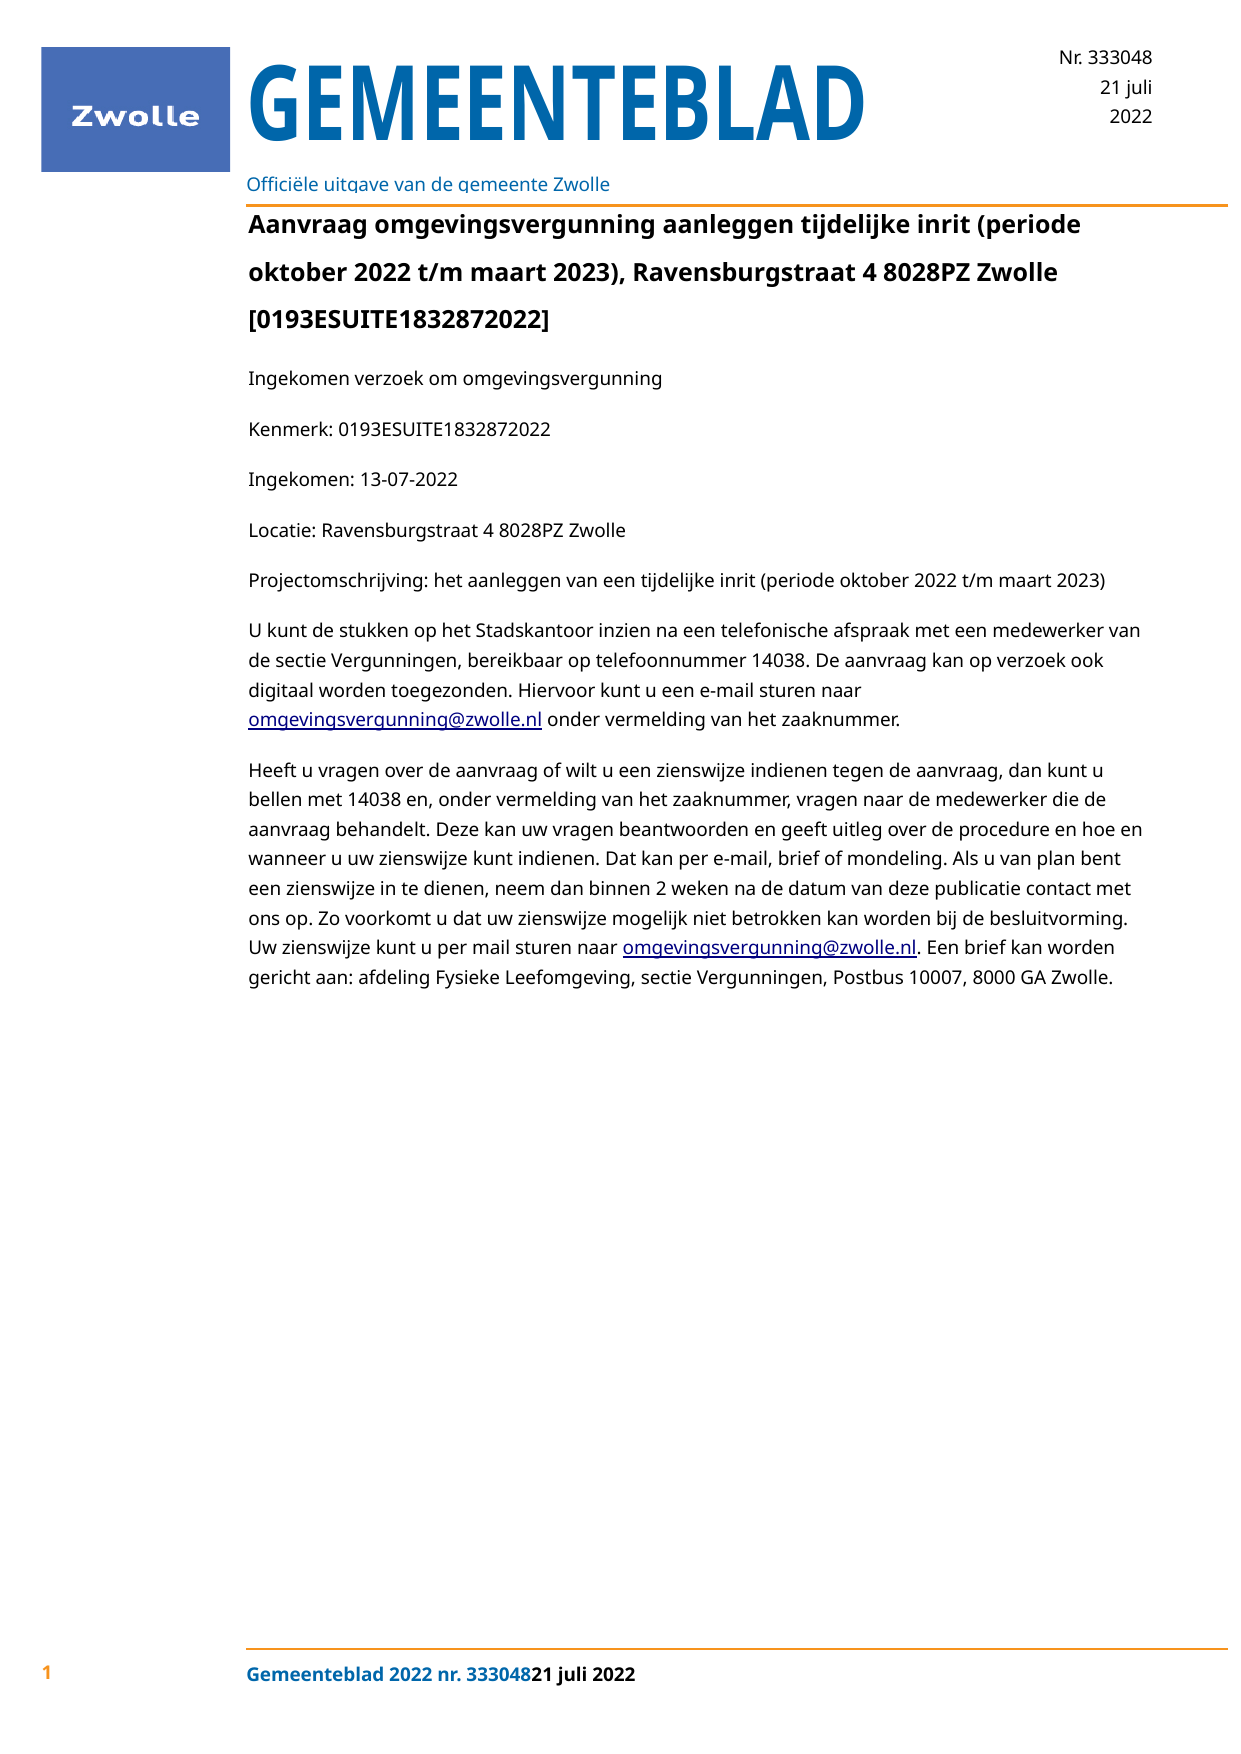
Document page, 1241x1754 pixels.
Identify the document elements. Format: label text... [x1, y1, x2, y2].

text Locatie: Ravensburgstraat 4 8028PZ Zwolle [248, 517, 1152, 542]
text Aanvraag omgevingsvergunning aanleggen tijdelijke inrit (periode oktober 2022 t/m maart 2023), Ravensburgstraat 4 8028PZ Zwolle [0193ESUITE1832872022] [248, 207, 1152, 336]
text Ingekomen: 13-07-2022 [248, 466, 1152, 492]
text Kenmerk: 0193ESUITE1832872022 [248, 416, 1152, 442]
text Ingekomen verzoek om omgevingsvergunning [248, 366, 1152, 391]
text Projectomschrijving: het aanleggen van een tijdelijke inrit (periode oktober 2022 t/m maart 2023) [248, 567, 1152, 593]
text U kunt de stukken op het Stadskantoor inzien na een telefonische afspraak met een medewerker van de sectie Vergunningen, bereikbaar op telefoonnummer 14038. De aanvraag kan op verzoek ook digitaal worden toegezonden. Hiervoor kunt u een e-mail sturen naar omgevingsvergunning@zwolle.nl onder vermelding van het zaaknummer. [248, 618, 1152, 732]
picture [41, 47, 231, 172]
text Heeft u vragen over de aanvraag of wilt u een zienswijze indienen tegen de aanvraag, dan kunt u bellen met 14038 en, onder vermelding van het zaaknummer, vragen naar de medewerker die de aanvraag behandelt. Deze kan uw vragen beantwoorden en geeft uitleg over de procedure en hoe en wanneer u uw zienswijze kunt indienen. Dat kan per e-mail, brief of mondeling. Als u van plan bent een zienswijze in te dienen, neem dan binnen 2 weken na de datum van deze publicatie contact met ons op. Zo voorkomt u dat uw zienswijze mogelijk niet betrokken kan worden bij de besluitvorming. Uw zienswijze kunt u per mail sturen naar omgevingsvergunning@zwolle.nl. Een brief kan worden gericht aan: afdeling Fysieke Leefomgeving, sectie Vergunningen, Postbus 10007, 8000 GA Zwolle. [248, 757, 1152, 989]
